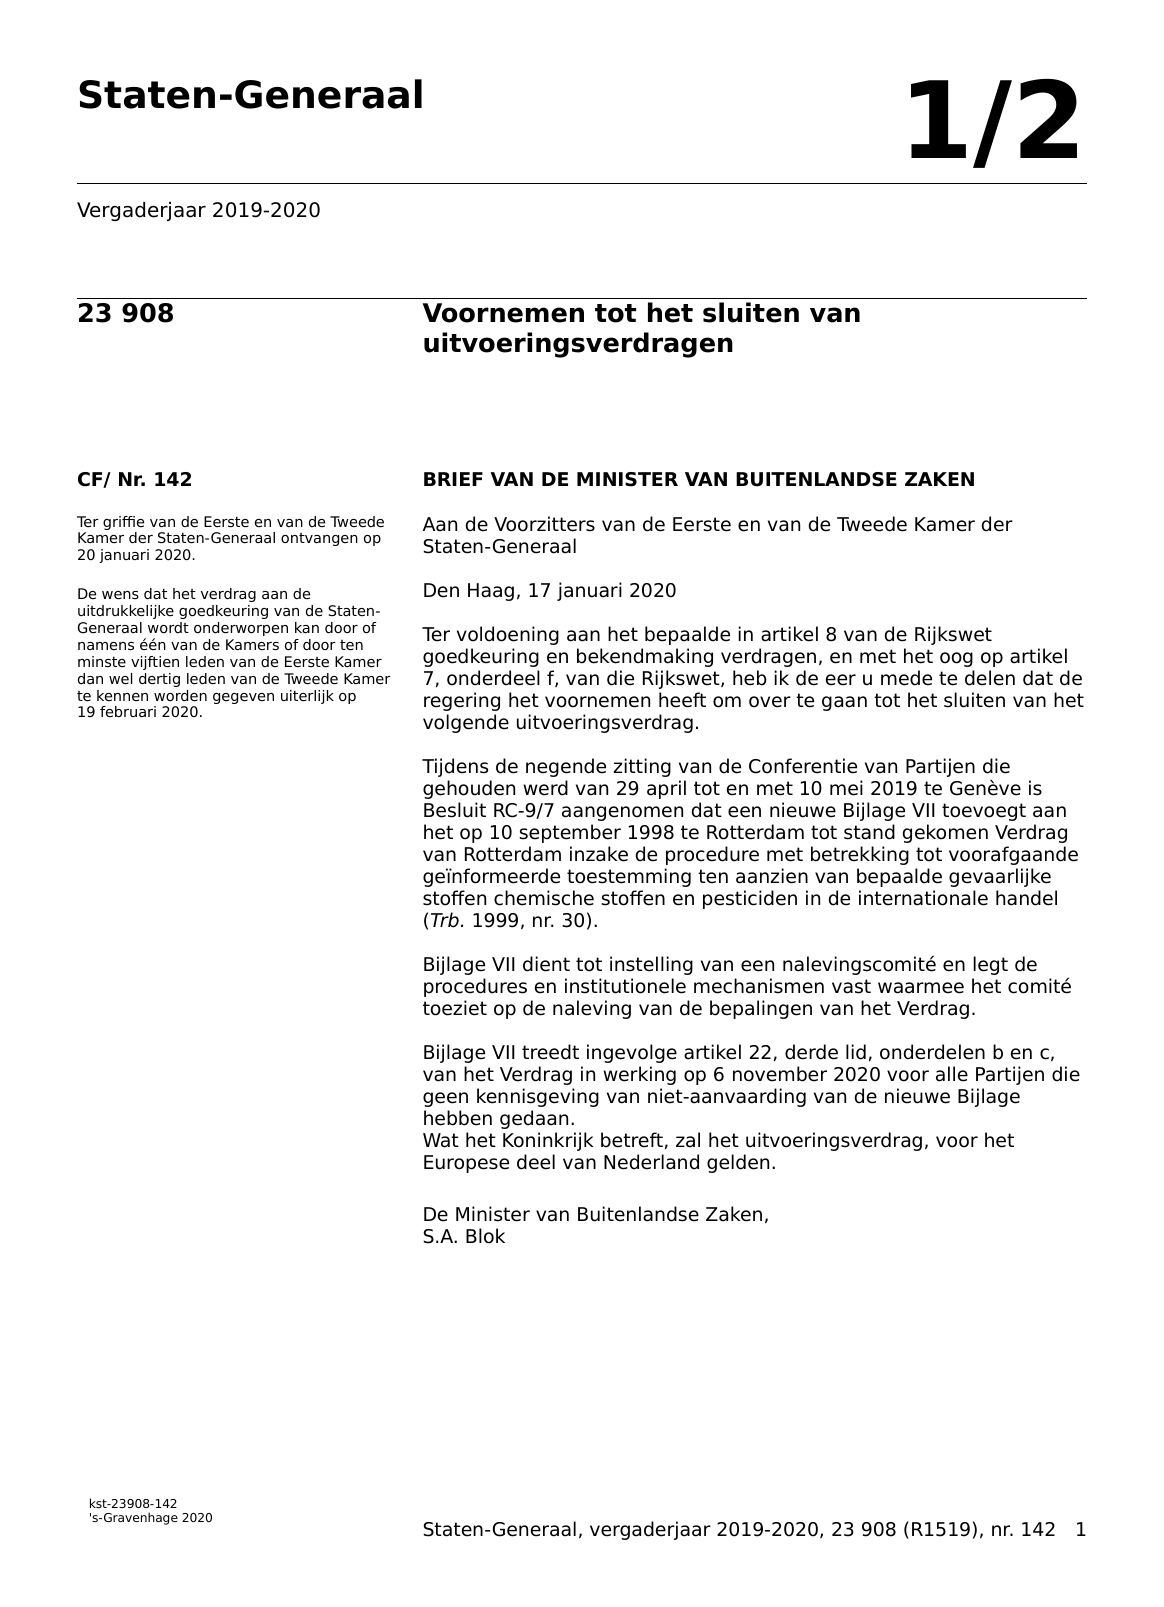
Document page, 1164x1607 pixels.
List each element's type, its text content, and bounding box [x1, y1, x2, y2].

subtitle 23 908 Voornemen tot het sluiten van uitvoeringsverdragen [77, 299, 1087, 358]
text Bijlage VII treedt ingevolge artikel 22, derde lid, onderdelen b en c, van het Verdrag in werking op 6 november 2020 voor alle Partijen die geen kennisgeving van niet-aanvaarding van de nieuwe Bijlage hebben gedaan. [422, 1042, 1087, 1130]
text Wat het Koninkrijk betreft, zal het uitvoeringsverdrag, voor het Europese deel van Nederland gelden. [422, 1130, 1087, 1174]
text De Minister van Buitenlandse Zaken, S.A. Blok [422, 1204, 1087, 1248]
text Ter voldoening aan het bepaalde in artikel 8 van de Rijkswet goedkeuring en bekendmaking verdragen, en met het oog op artikel 7, onderdeel f, van die Rijkswet, heb ik de eer u mede te delen dat de regering het voornemen heeft om over te gaan tot het sluiten van het volgende uitvoeringsverdrag. [422, 624, 1087, 734]
text kst-23908-142 [88, 1497, 323, 1511]
table_header 1/2 [886, 59, 1087, 183]
text 's-Gravenhage 2020 [88, 1511, 323, 1525]
text [77, 564, 399, 586]
table_header Staten-Generaal [77, 59, 886, 183]
text De wens dat het verdrag aan de uitdrukkelijke goedkeuring van de Staten-Generaal wordt onderworpen kan door of namens één van de Kamers of door ten minste vijftien leden van de Eerste Kamer dan wel dertig leden van de Tweede Kamer te kennen worden gegeven uiterlijk op 19 februari 2020. [77, 586, 399, 721]
table_cell Vergaderjaar 2019-2020 [77, 184, 1087, 298]
text Den Haag, 17 januari 2020 [422, 580, 1087, 602]
text Tijdens de negende zitting van de Conferentie van Partijen die gehouden werd van 29 april tot en met 10 mei 2019 te Genève is Besluit RC-9/7 aangenomen dat een nieuwe Bijlage VII toevoegt aan het op 10 september 1998 te Rotterdam tot stand gekomen Verdrag van Rotterdam inzake de procedure met betrekking tot voorafgaande geïnformeerde toestemming ten aanzien van bepaalde gevaarlijke stoffen chemische stoffen en pesticiden in de internationale handel (Trb. 1999, nr. 30). [422, 756, 1087, 932]
text Ter griffie van de Eerste en van de Tweede Kamer der Staten-Generaal ontvangen op 20 januari 2020. [77, 513, 399, 564]
subtitle CF/ Nr. 142 BRIEF VAN DE MINISTER VAN BUITENLANDSE ZAKEN [77, 469, 1087, 491]
text Aan de Voorzitters van de Eerste en van de Tweede Kamer der Staten-Generaal [422, 513, 1087, 557]
text Bijlage VII dient tot instelling van een nalevingscomité en legt de procedures en institutionele mechanismen vast waarmee het comité toeziet op de naleving van de bepalingen van het Verdrag. [422, 954, 1087, 1020]
